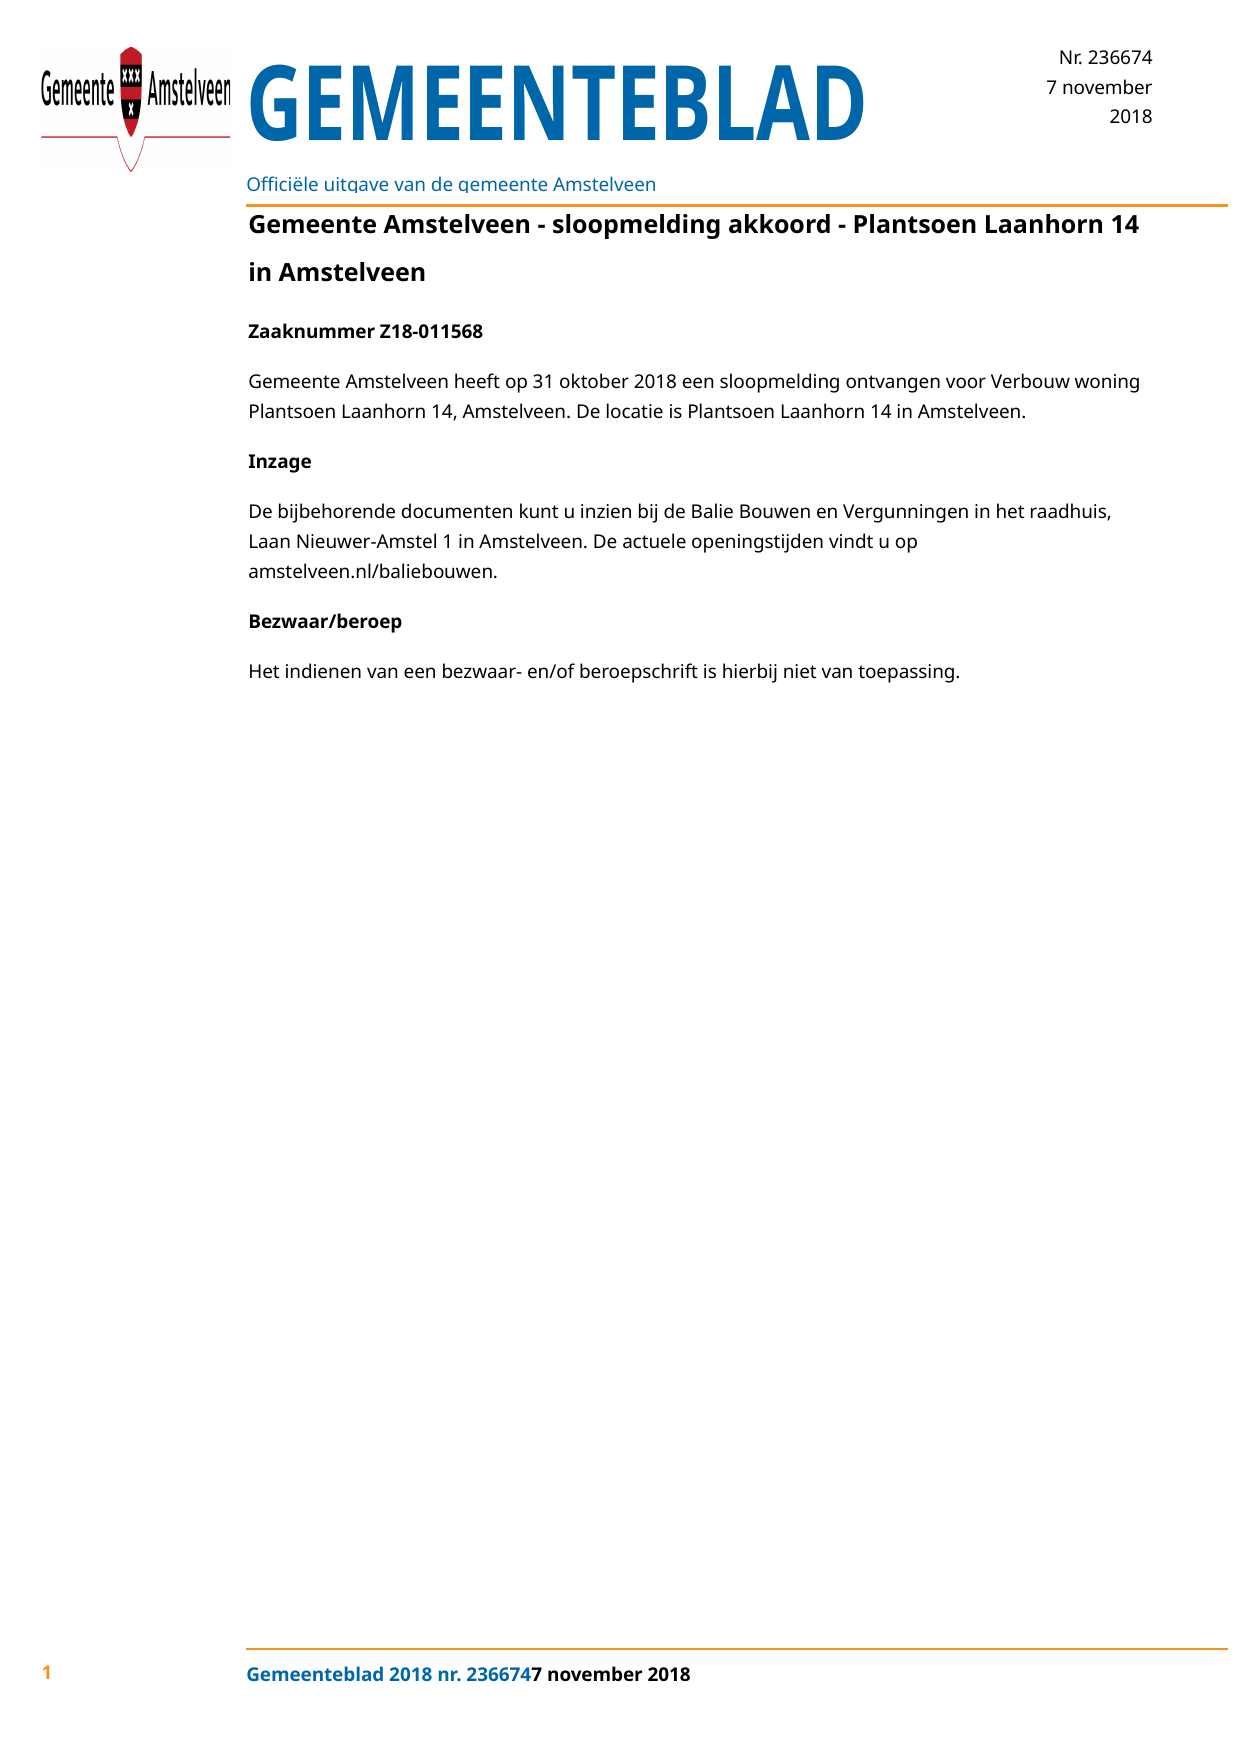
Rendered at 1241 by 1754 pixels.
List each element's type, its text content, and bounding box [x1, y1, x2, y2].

text Gemeente Amstelveen - sloopmelding akkoord - Plantsoen Laanhorn 14 in Amstelveen [248, 207, 1152, 288]
picture [41, 47, 231, 172]
text Zaaknummer Z18-011568 [248, 318, 1152, 344]
text De bijbehorende documenten kunt u inzien bij de Balie Bouwen en Vergunningen in het raadhuis, Laan Nieuwer-Amstel 1 in Amstelveen. De actuele openingstijden vindt u op amstelveen.nl/baliebouwen. [248, 499, 1152, 584]
text Het indienen van een bezwaar- en/of beroepschrift is hierbij niet van toepassing. [248, 659, 1152, 684]
text Inzage [248, 448, 1152, 474]
text Bezwaar/beroep [248, 608, 1152, 634]
text Gemeente Amstelveen heeft op 31 oktober 2018 een sloopmelding ontvangen voor Verbouw woning Plantsoen Laanhorn 14, Amstelveen. De locatie is Plantsoen Laanhorn 14 in Amstelveen. [248, 368, 1152, 424]
